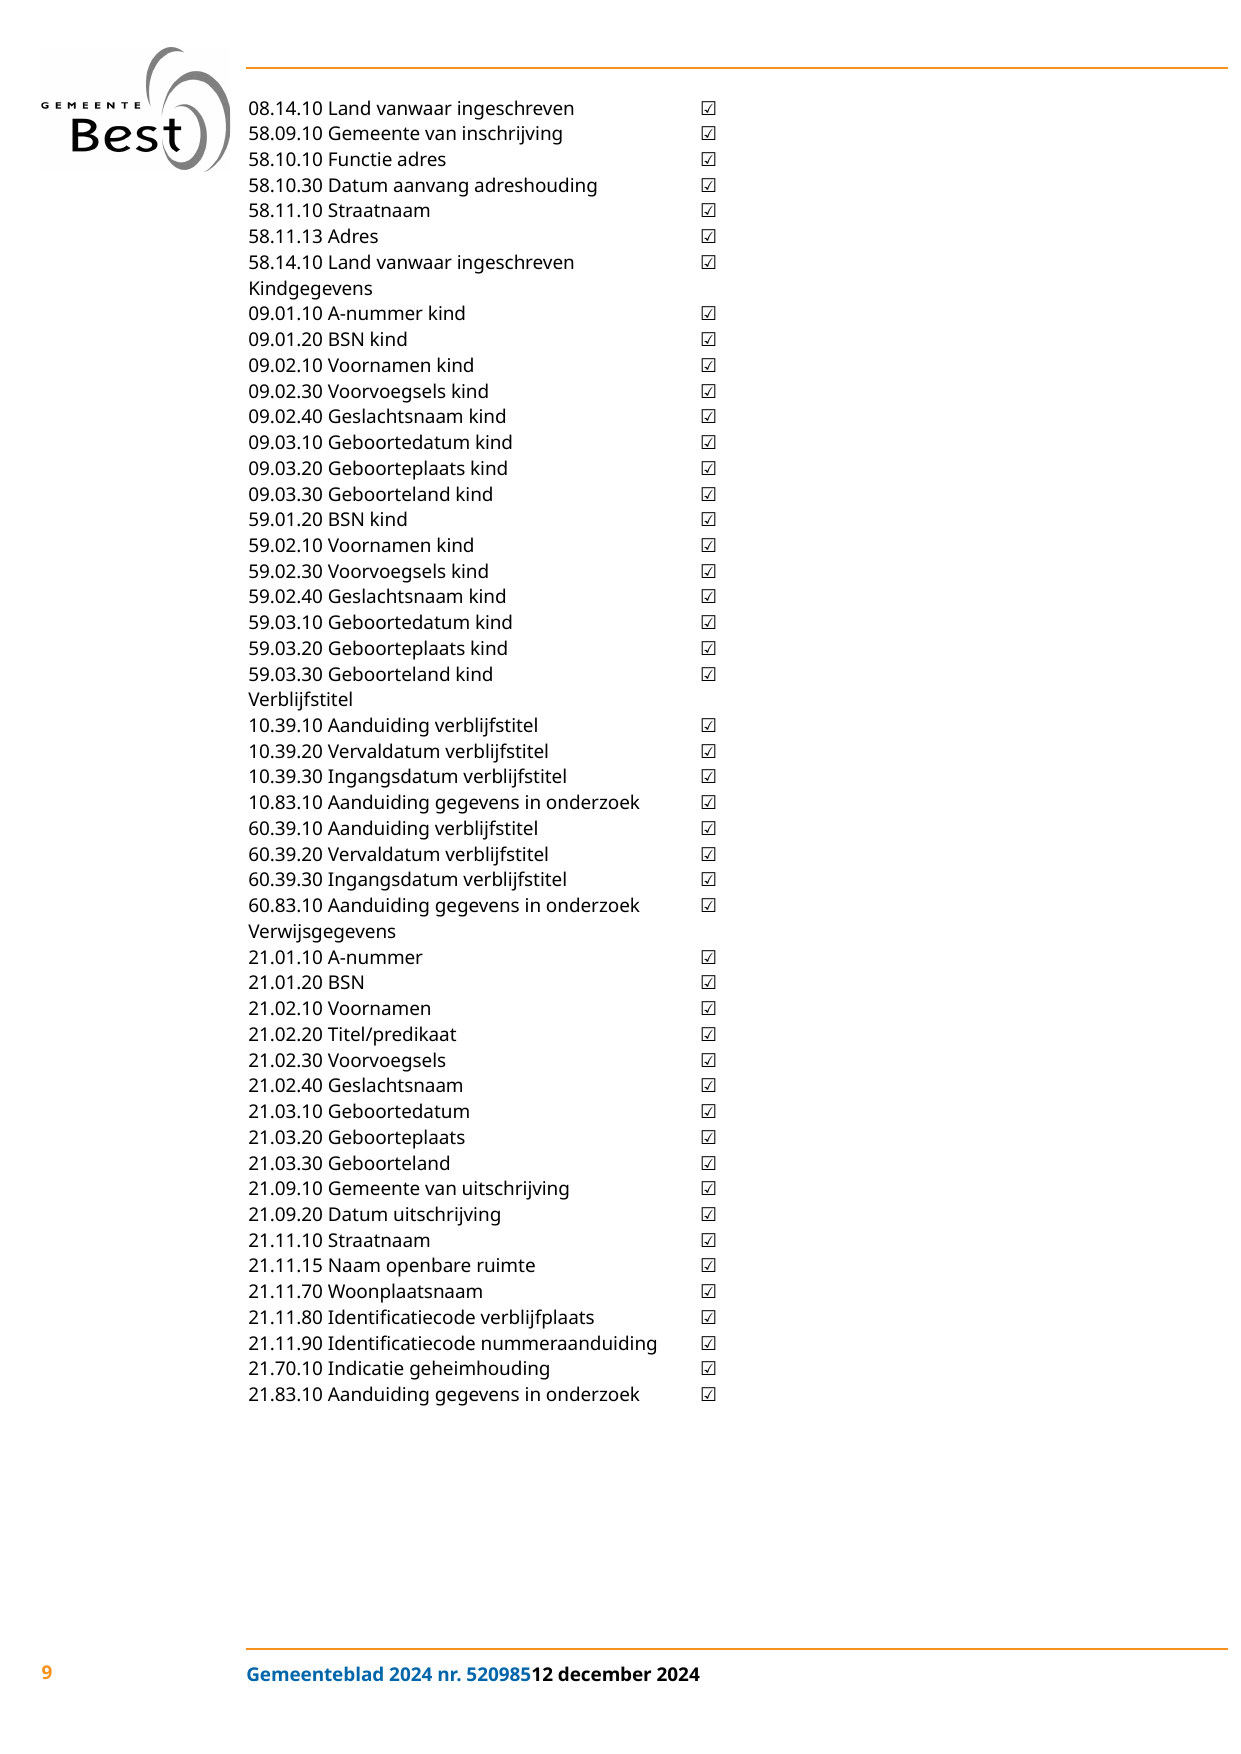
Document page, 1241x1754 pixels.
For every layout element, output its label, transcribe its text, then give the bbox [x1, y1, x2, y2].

table_cell ☑ [700, 429, 1152, 455]
table_cell 58.11.13 Adres [248, 224, 700, 249]
table_cell ☑ [700, 1201, 1152, 1227]
table_cell ☑ [700, 1175, 1152, 1201]
table_cell ☑ [700, 1098, 1152, 1124]
table_cell 09.03.30 Geboorteland kind [248, 481, 700, 506]
table_cell 09.03.20 Geboorteplaats kind [248, 455, 700, 481]
table_cell 21.11.10 Straatnaam [248, 1227, 700, 1253]
table_cell ☑ [700, 944, 1152, 969]
table_cell 09.01.10 A-nummer kind [248, 301, 700, 326]
table_cell ☑ [700, 738, 1152, 764]
table_cell ☑ [700, 790, 1152, 815]
table_cell 21.03.10 Geboortedatum [248, 1098, 700, 1124]
table_cell ☑ [700, 635, 1152, 661]
table_cell ☑ [700, 121, 1152, 146]
table_cell ☑ [700, 146, 1152, 172]
table_cell ☑ [700, 558, 1152, 584]
table_cell 08.14.10 Land vanwaar ingeschreven [248, 95, 700, 121]
table_cell ☑ [700, 378, 1152, 403]
table_cell 59.03.20 Geboorteplaats kind [248, 635, 700, 661]
table_cell 09.03.10 Geboortedatum kind [248, 429, 700, 455]
table_cell ☑ [700, 867, 1152, 892]
table_cell ☑ [700, 1150, 1152, 1175]
table_cell ☑ [700, 1330, 1152, 1356]
table_cell ☑ [700, 815, 1152, 841]
table_cell ☑ [700, 1227, 1152, 1253]
table_cell 58.09.10 Gemeente van inschrijving [248, 121, 700, 146]
table_cell 10.39.10 Aanduiding verblijfstitel [248, 712, 700, 738]
table_cell ☑ [700, 198, 1152, 223]
table_cell ☑ [700, 584, 1152, 609]
table_cell 60.83.10 Aanduiding gegevens in onderzoek [248, 893, 700, 918]
table_cell ☑ [700, 301, 1152, 326]
table_cell 21.02.30 Voorvoegsels [248, 1047, 700, 1072]
table_cell ☑ [700, 1021, 1152, 1047]
table_cell ☑ [700, 455, 1152, 481]
table_cell 59.02.30 Voorvoegsels kind [248, 558, 700, 584]
table_cell ☑ [700, 404, 1152, 429]
table_cell ☑ [700, 609, 1152, 635]
table_cell ☑ [700, 841, 1152, 867]
table_cell 59.03.30 Geboorteland kind [248, 661, 700, 687]
table_cell 21.03.20 Geboorteplaats [248, 1124, 700, 1150]
table_cell ☑ [700, 661, 1152, 687]
table_cell 09.02.30 Voorvoegsels kind [248, 378, 700, 403]
table_cell 58.11.10 Straatnaam [248, 198, 700, 223]
table_cell 58.10.30 Datum aanvang adreshouding [248, 172, 700, 198]
table_cell ☑ [700, 532, 1152, 558]
table_cell ☑ [700, 970, 1152, 995]
table_cell 21.02.40 Geslachtsnaam [248, 1073, 700, 1098]
table_cell ☑ [700, 95, 1152, 121]
table_cell ☑ [700, 1253, 1152, 1278]
table_cell 59.01.20 BSN kind [248, 506, 700, 532]
table_cell ☑ [700, 1381, 1152, 1407]
table_cell ☑ [700, 893, 1152, 918]
table_cell 21.01.20 BSN [248, 970, 700, 995]
table_cell ☑ [700, 326, 1152, 352]
table_cell 21.02.20 Titel/predikaat [248, 1021, 700, 1047]
table_cell ☑ [700, 712, 1152, 738]
table_cell ☑ [700, 1304, 1152, 1330]
table_cell 59.02.40 Geslachtsnaam kind [248, 584, 700, 609]
table_cell 59.02.10 Voornamen kind [248, 532, 700, 558]
table_cell 10.83.10 Aanduiding gegevens in onderzoek [248, 790, 700, 815]
table_cell 21.11.90 Identificatiecode nummeraanduiding [248, 1330, 700, 1356]
table_cell ☑ [700, 249, 1152, 275]
table_cell Verblijfstitel [248, 687, 1152, 712]
table_cell 10.39.30 Ingangsdatum verblijfstitel [248, 764, 700, 789]
table_cell ☑ [700, 172, 1152, 198]
table_cell 21.11.80 Identificatiecode verblijfplaats [248, 1304, 700, 1330]
table_cell ☑ [700, 995, 1152, 1021]
table_cell 21.01.10 A-nummer [248, 944, 700, 969]
table_cell 21.11.15 Naam openbare ruimte [248, 1253, 700, 1278]
table_cell 21.09.20 Datum uitschrijving [248, 1201, 700, 1227]
table_cell 21.09.10 Gemeente van uitschrijving [248, 1175, 700, 1201]
table_cell 09.01.20 BSN kind [248, 326, 700, 352]
table_cell 59.03.10 Geboortedatum kind [248, 609, 700, 635]
table_cell ☑ [700, 506, 1152, 532]
table_cell Verwijsgegevens [248, 918, 1152, 944]
table_cell ☑ [700, 764, 1152, 789]
table_cell ☑ [700, 1124, 1152, 1150]
table_cell Kindgegevens [248, 275, 1152, 301]
table_cell ☑ [700, 1278, 1152, 1304]
table_cell 09.02.10 Voornamen kind [248, 352, 700, 378]
table_cell ☑ [700, 1073, 1152, 1098]
table_cell 21.03.30 Geboorteland [248, 1150, 700, 1175]
table_cell 58.10.10 Functie adres [248, 146, 700, 172]
table_cell 09.02.40 Geslachtsnaam kind [248, 404, 700, 429]
table_cell 58.14.10 Land vanwaar ingeschreven [248, 249, 700, 275]
table_cell 10.39.20 Vervaldatum verblijfstitel [248, 738, 700, 764]
table_cell 60.39.10 Aanduiding verblijfstitel [248, 815, 700, 841]
table_cell 60.39.30 Ingangsdatum verblijfstitel [248, 867, 700, 892]
table_cell ☑ [700, 1356, 1152, 1381]
table_cell ☑ [700, 224, 1152, 249]
table_cell 21.83.10 Aanduiding gegevens in onderzoek [248, 1381, 700, 1407]
table_cell 21.70.10 Indicatie geheimhouding [248, 1356, 700, 1381]
table_cell ☑ [700, 481, 1152, 506]
table_cell 21.11.70 Woonplaatsnaam [248, 1278, 700, 1304]
picture [41, 47, 231, 172]
table_cell ☑ [700, 352, 1152, 378]
table_cell ☑ [700, 1047, 1152, 1072]
table_cell 60.39.20 Vervaldatum verblijfstitel [248, 841, 700, 867]
table_cell 21.02.10 Voornamen [248, 995, 700, 1021]
